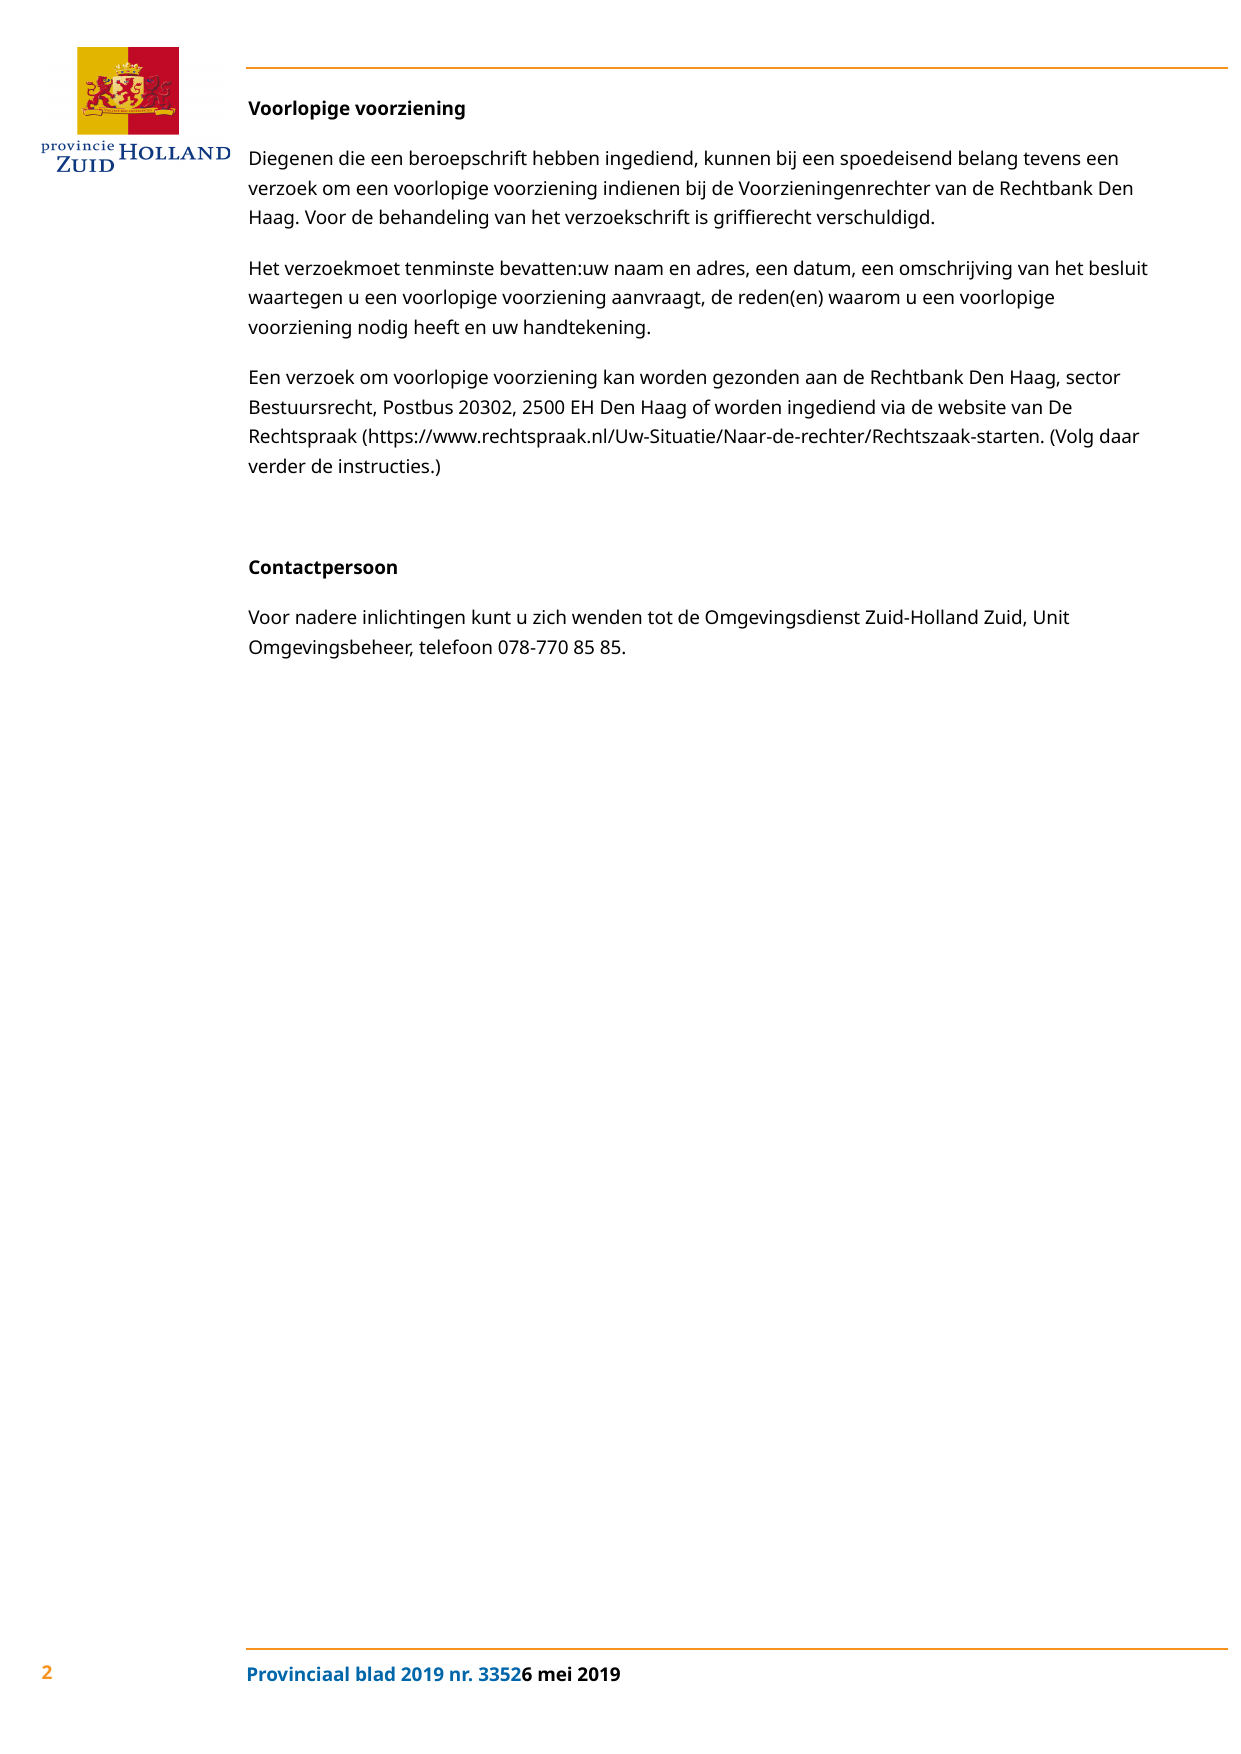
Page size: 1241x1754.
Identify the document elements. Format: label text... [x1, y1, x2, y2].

text Diegenen die een beroepschrift hebben ingediend, kunnen bij een spoedeisend belang tevens een verzoek om een voorlopige voorziening indienen bij de Voorzieningenrechter van de Rechtbank Den Haag. Voor de behandeling van het verzoekschrift is griffierecht verschuldigd. [248, 145, 1152, 230]
text Een verzoek om voorlopige voorziening kan worden gezonden aan de Rechtbank Den Haag, sector Bestuursrecht, Postbus 20302, 2500 EH Den Haag of worden ingediend via de website van De Rechtspraak (https://www.rechtspraak.nl/Uw-Situatie/Naar-de-rechter/Rechtszaak-starten. (Volg daar verder de instructies.) [248, 364, 1152, 479]
text Voorlopige voorziening [248, 95, 1152, 121]
text Voor nadere inlichtingen kunt u zich wenden tot de Omgevingsdienst Zuid-Holland Zuid, Unit Omgevingsbeheer, telefoon 078-770 85 85. [248, 604, 1152, 660]
text Contactpersoon [248, 554, 1152, 580]
text Het verzoekmoet tenminste bevatten:uw naam en adres, een datum, een omschrijving van het besluit waartegen u een voorlopige voorziening aanvraagt, de reden(en) waarom u een voorlopige voorziening nodig heeft en uw handtekening. [248, 255, 1152, 340]
picture [41, 47, 231, 172]
